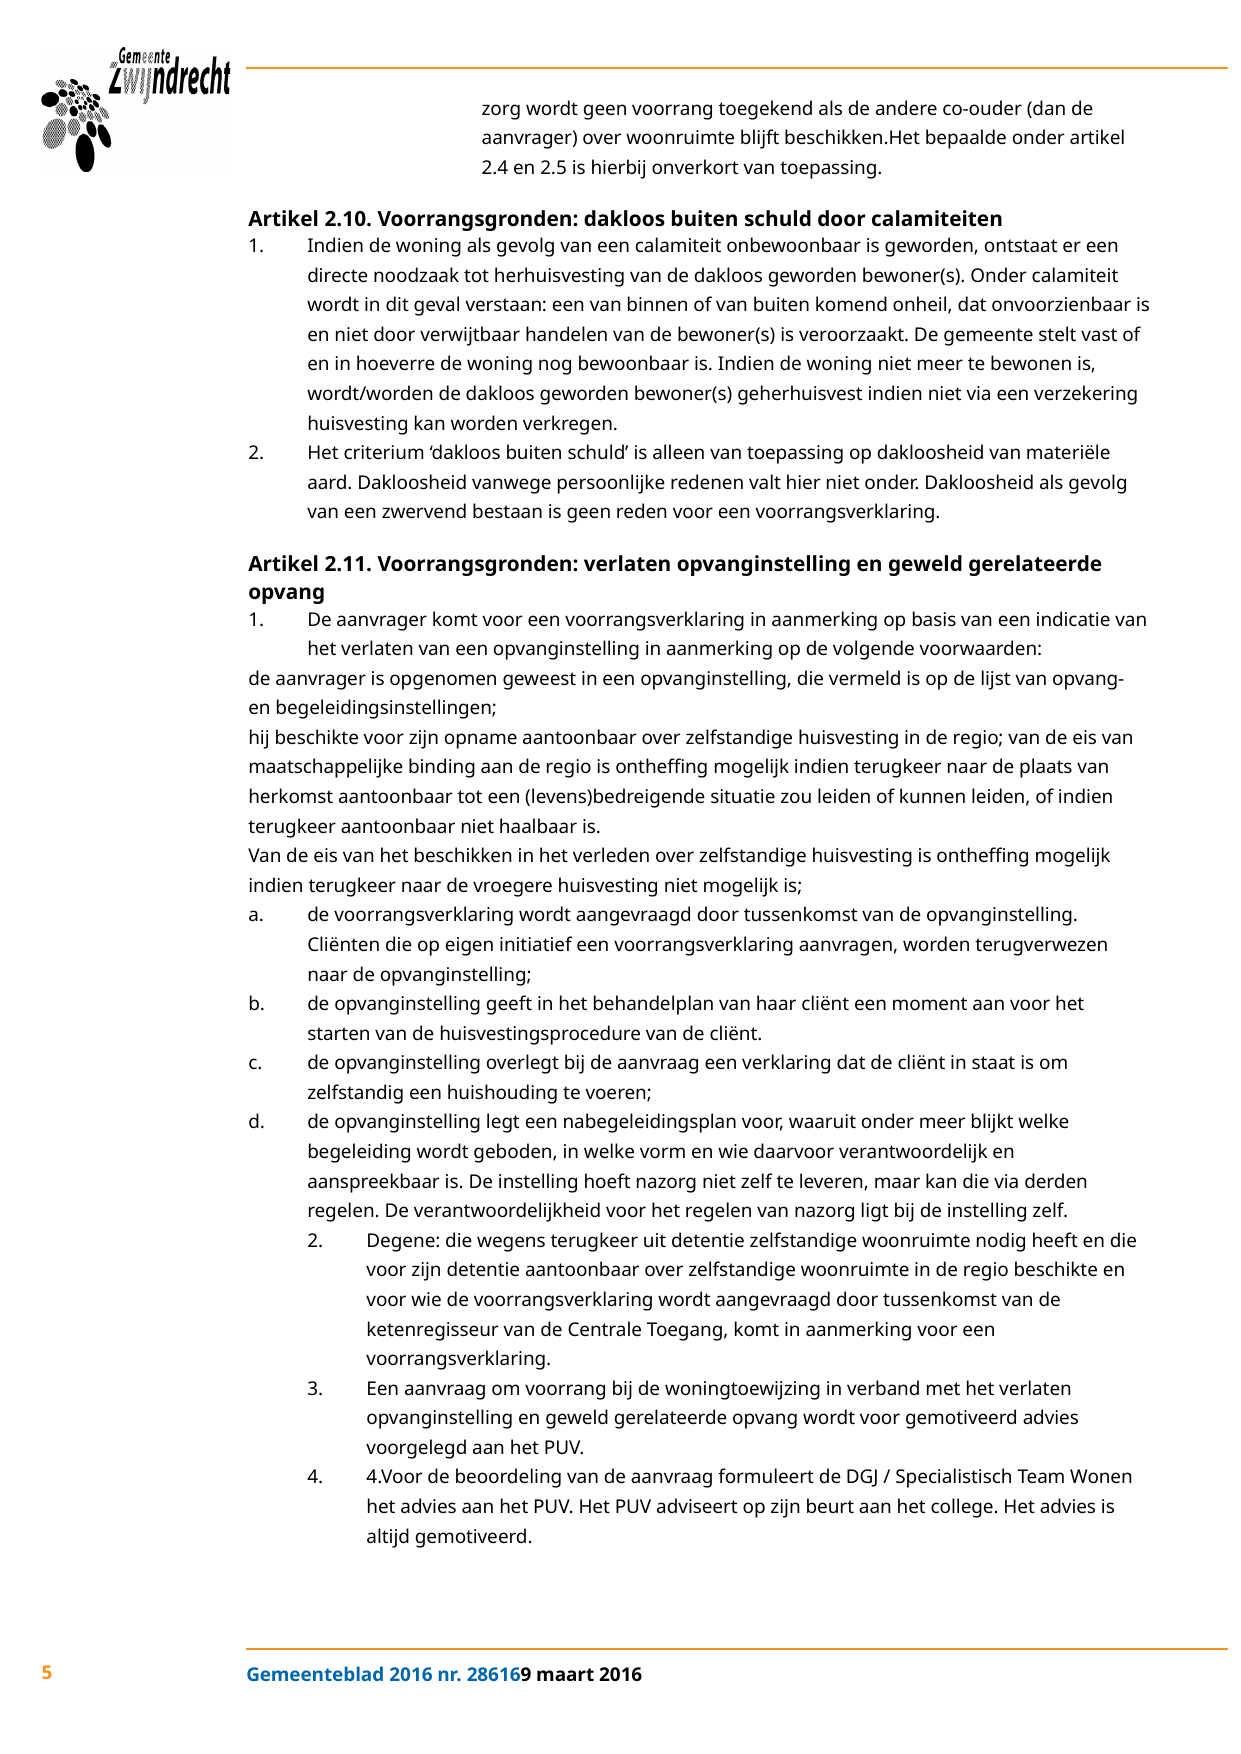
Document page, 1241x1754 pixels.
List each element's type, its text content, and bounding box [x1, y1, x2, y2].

table_cell zorg wordt geen voorrang toegekend als de andere co-ouder (dan de aanvrager) over woonruimte blijft beschikken.Het bepaalde onder artikel 2.4 en 2.5 is hierbij onverkort van toepassing. [481, 95, 1152, 180]
list de opvanginstelling geeft in het behandelplan van haar cliënt een moment aan voor het starten van de huisvestingsprocedure van de cliënt. [248, 990, 1152, 1046]
text Van de eis van het beschikken in het verleden over zelfstandige huisvesting is ontheffing mogelijk indien terugkeer naar de vroegere huisvesting niet mogelijk is; [248, 842, 1152, 898]
list Indien de woning als gevolg van een calamiteit onbewoonbaar is geworden, ontstaat er een directe noodzaak tot herhuisvesting van de dakloos geworden bewoner(s). Onder calamiteit wordt in dit geval verstaan: een van binnen of van buiten komend onheil, dat onvoorzienbaar is en niet door verwijtbaar handelen van de bewoner(s) is veroorzaakt. De gemeente stelt vast of en in hoeverre de woning nog bewoonbaar is. Indien de woning niet meer te bewonen is, wordt/worden de dakloos geworden bewoner(s) geherhuisvest indien niet via een verzekering huisvesting kan worden verkregen. [248, 232, 1152, 435]
list De aanvrager komt voor een voorrangsverklaring in aanmerking op basis van een indicatie van het verlaten van een opvanginstelling in aanmerking op de volgende voorwaarden: [248, 606, 1152, 661]
list de voorrangsverklaring wordt aangevraagd door tussenkomst van de opvanginstelling. Cliënten die op eigen initiatief een voorrangsverklaring aanvragen, worden terugverwezen naar de opvanginstelling; [248, 902, 1152, 986]
list Het criterium ‘dakloos buiten schuld’ is alleen van toepassing op dakloosheid van materiële aard. Dakloosheid vanwege persoonlijke redenen valt hier niet onder. Dakloosheid als gevolg van een zwervend bestaan is geen reden voor een voorrangsverklaring. [248, 439, 1152, 524]
text hij beschikte voor zijn opname aantoonbaar over zelfstandige huisvesting in de regio; van de eis van maatschappelijke binding aan de regio is ontheffing mogelijk indien terugkeer naar de plaats van herkomst aantoonbaar tot een (levens)bedreigende situatie zou leiden of kunnen leiden, of indien terugkeer aantoonbaar niet haalbaar is. [248, 724, 1152, 838]
list Een aanvraag om voorrang bij de woningtoewijzing in verband met het verlaten opvanginstelling en geweld gerelateerde opvang wordt voor gemotiveerd advies voorgelegd aan het PUV. [307, 1375, 1152, 1460]
list 4.Voor de beoordeling van de aanvraag formuleert de DGJ / Specialistisch Team Wonen het advies aan het PUV. Het PUV adviseert op zijn beurt aan het college. Het advies is altijd gemotiveerd. [307, 1464, 1152, 1548]
list de opvanginstelling legt een nabegeleidingsplan voor, waaruit onder meer blijkt welke begeleiding wordt geboden, in welke vorm en wie daarvoor verantwoordelijk en aanspreekbaar is. De instelling hoeft nazorg niet zelf te leveren, maar kan die via derden regelen. De verantwoordelijkheid voor het regelen van nazorg ligt bij de instelling zelf. [248, 1109, 1152, 1223]
picture [41, 47, 231, 172]
text de aanvrager is opgenomen geweest in een opvanginstelling, die vermeld is op de lijst van opvang- en begeleidingsinstellingen; [248, 665, 1152, 720]
list Degene: die wegens terugkeer uit detentie zelfstandige woonruimte nodig heeft en die voor zijn detentie aantoonbaar over zelfstandige woonruimte in de regio beschikte en voor wie de voorrangsverklaring wordt aangevraagd door tussenkomst van de ketenregisseur van de Centrale Toegang, komt in aanmerking voor een voorrangsverklaring. [307, 1227, 1152, 1371]
text Artikel 2.11. Voorrangsgronden: verlaten opvanginstelling en geweld gerelateerde opvang [248, 549, 1152, 606]
text Artikel 2.10. Voorrangsgronden: dakloos buiten schuld door calamiteiten [248, 204, 1152, 232]
table_cell [248, 95, 481, 180]
list de opvanginstelling overlegt bij de aanvraag een verklaring dat de cliënt in staat is om zelfstandig een huishouding te voeren; [248, 1049, 1152, 1105]
